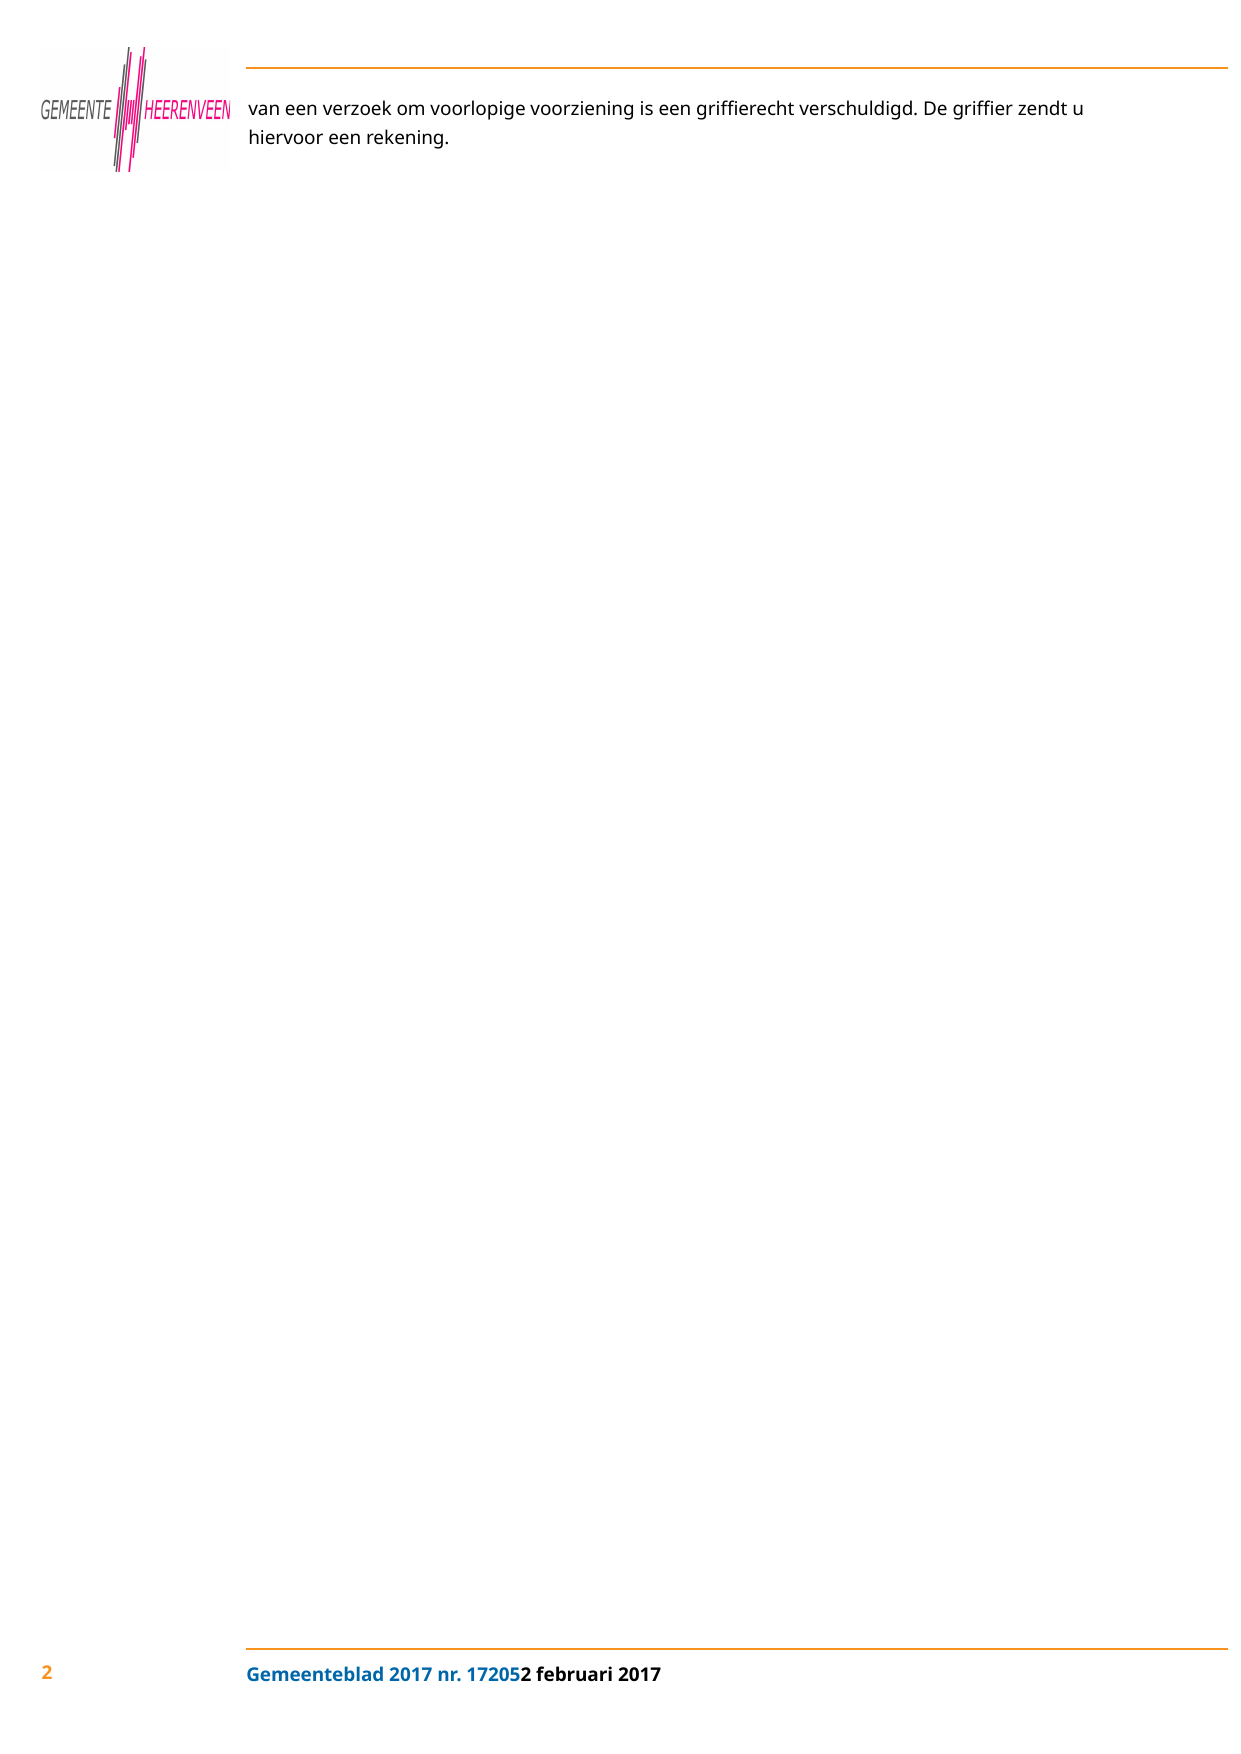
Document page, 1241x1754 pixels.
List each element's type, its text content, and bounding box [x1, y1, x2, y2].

text van een verzoek om voorlopige voorziening is een griffierecht verschuldigd. De griffier zendt u hiervoor een rekening. [248, 95, 1152, 150]
picture [41, 47, 231, 172]
